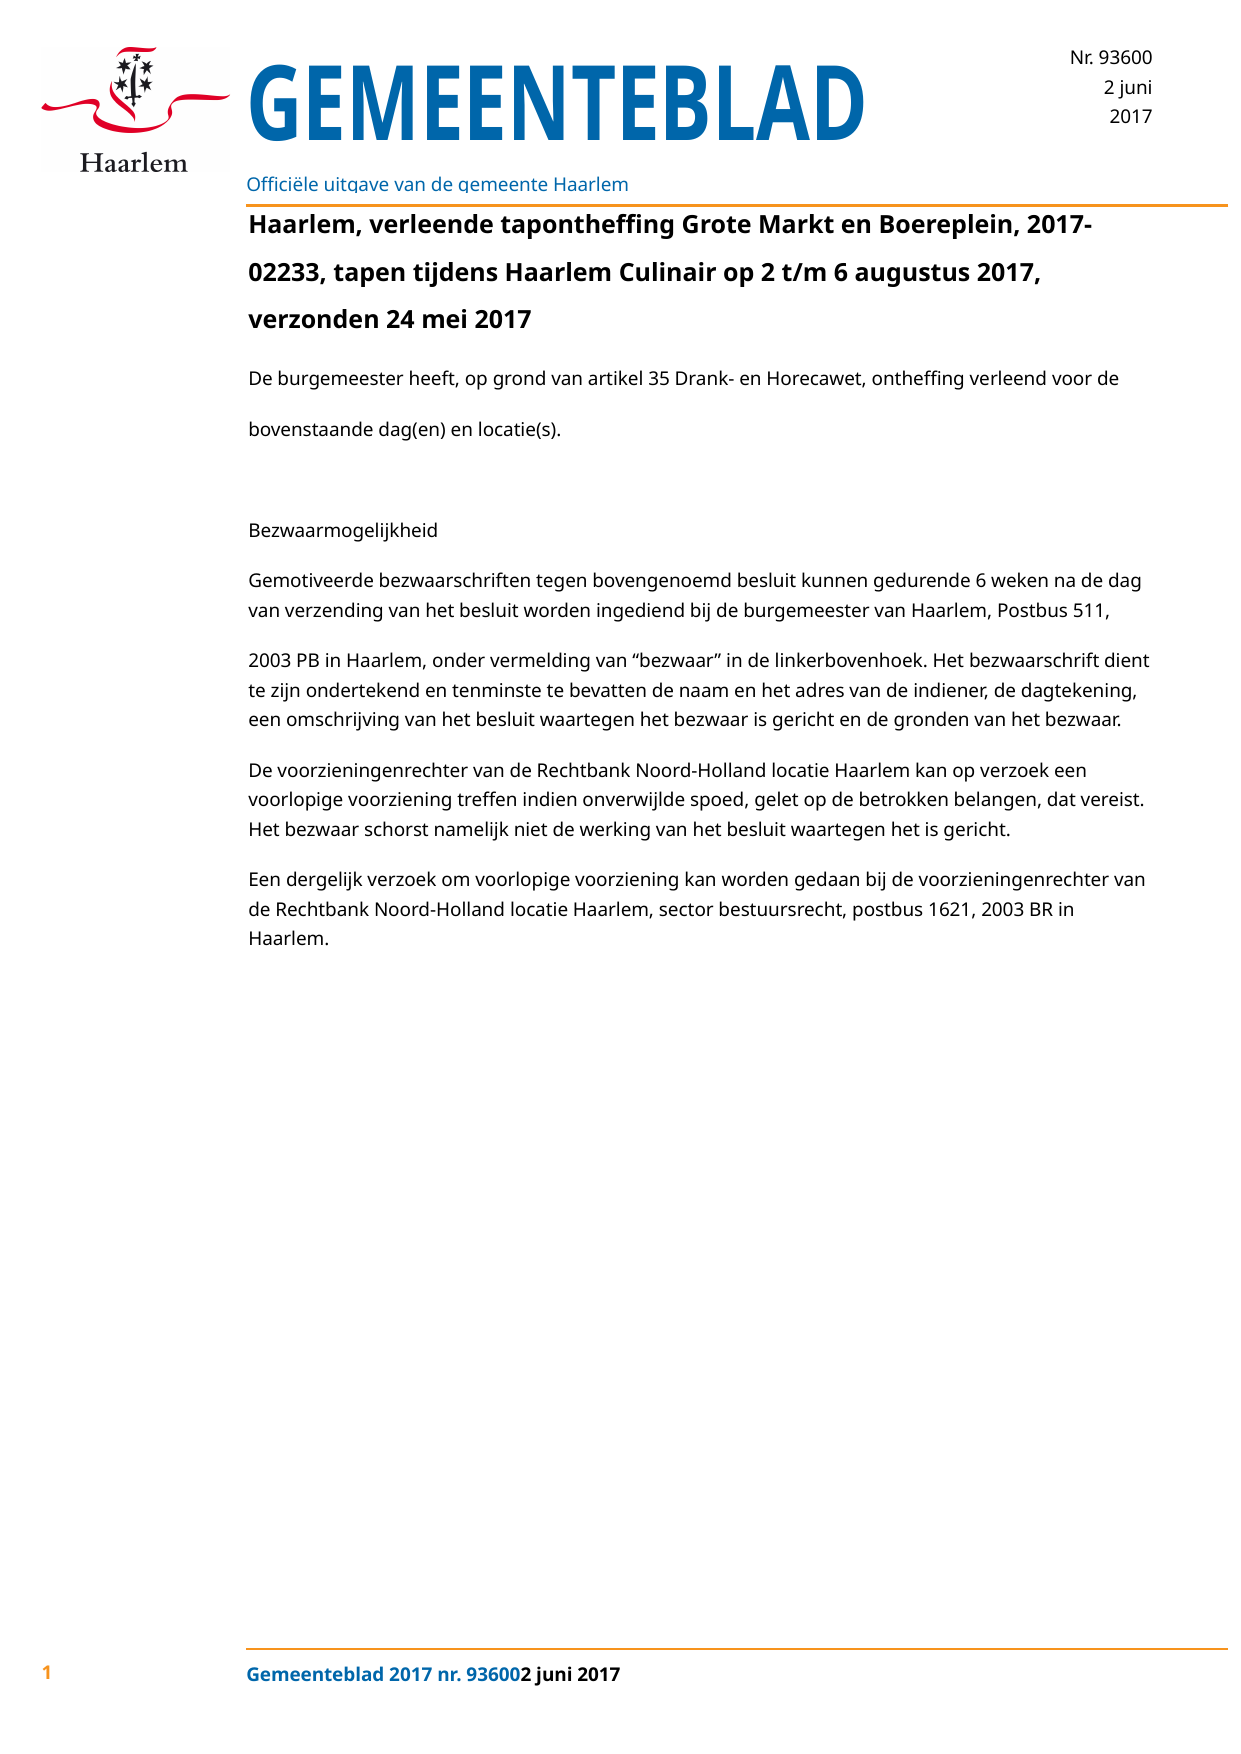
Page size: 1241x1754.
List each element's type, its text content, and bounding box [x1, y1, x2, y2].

text bovenstaande dag(en) en locatie(s). [248, 416, 1152, 442]
text De voorzieningenrechter van de Rechtbank Noord-Holland locatie Haarlem kan op verzoek een voorlopige voorziening treffen indien onverwijlde spoed, gelet op de betrokken belangen, dat vereist. Het bezwaar schorst namelijk niet de werking van het besluit waartegen het is gericht. [248, 757, 1152, 842]
text Haarlem, verleende tapontheffing Grote Markt en Boereplein, 2017-02233, tapen tijdens Haarlem Culinair op 2 t/m 6 augustus 2017, verzonden 24 mei 2017 [248, 207, 1152, 336]
text 2003 PB in Haarlem, onder vermelding van “bezwaar” in de linkerbovenhoek. Het bezwaarschrift dient te zijn ondertekend en tenminste te bevatten de naam en het adres van de indiener, de dagtekening, een omschrijving van het besluit waartegen het bezwaar is gericht en de gronden van het bezwaar. [248, 647, 1152, 732]
text Bezwaarmogelijkheid [248, 517, 1152, 542]
text Gemotiveerde bezwaarschriften tegen bovengenoemd besluit kunnen gedurende 6 weken na de dag van verzending van het besluit worden ingediend bij de burgemeester van Haarlem, Postbus 511, [248, 567, 1152, 622]
text Een dergelijk verzoek om voorlopige voorziening kan worden gedaan bij de voorzieningenrechter van de Rechtbank Noord-Holland locatie Haarlem, sector bestuursrecht, postbus 1621, 2003 BR in Haarlem. [248, 866, 1152, 951]
text De burgemeester heeft, op grond van artikel 35 Drank- en Horecawet, ontheffing verleend voor de [248, 366, 1152, 391]
picture [41, 47, 231, 172]
